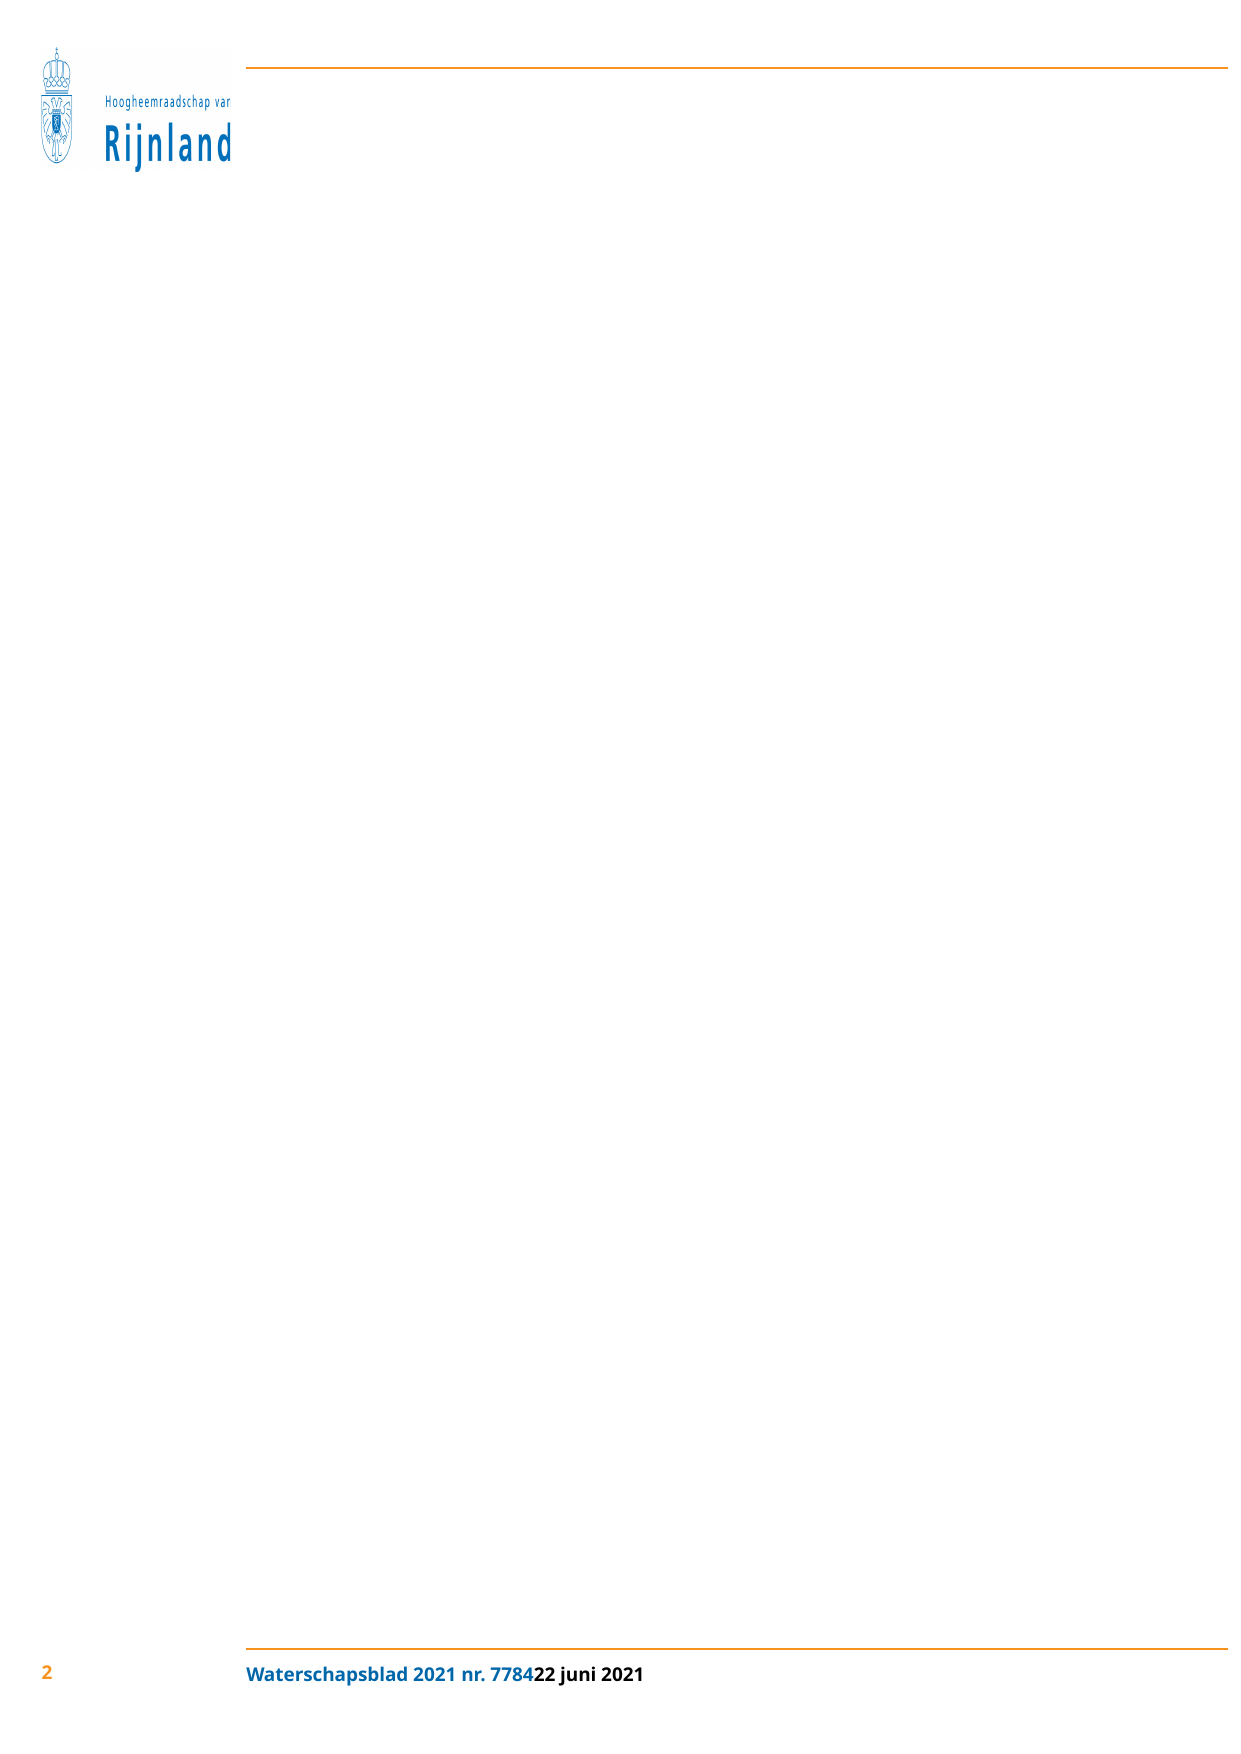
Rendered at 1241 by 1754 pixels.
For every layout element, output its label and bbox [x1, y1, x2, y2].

picture [41, 47, 231, 172]
